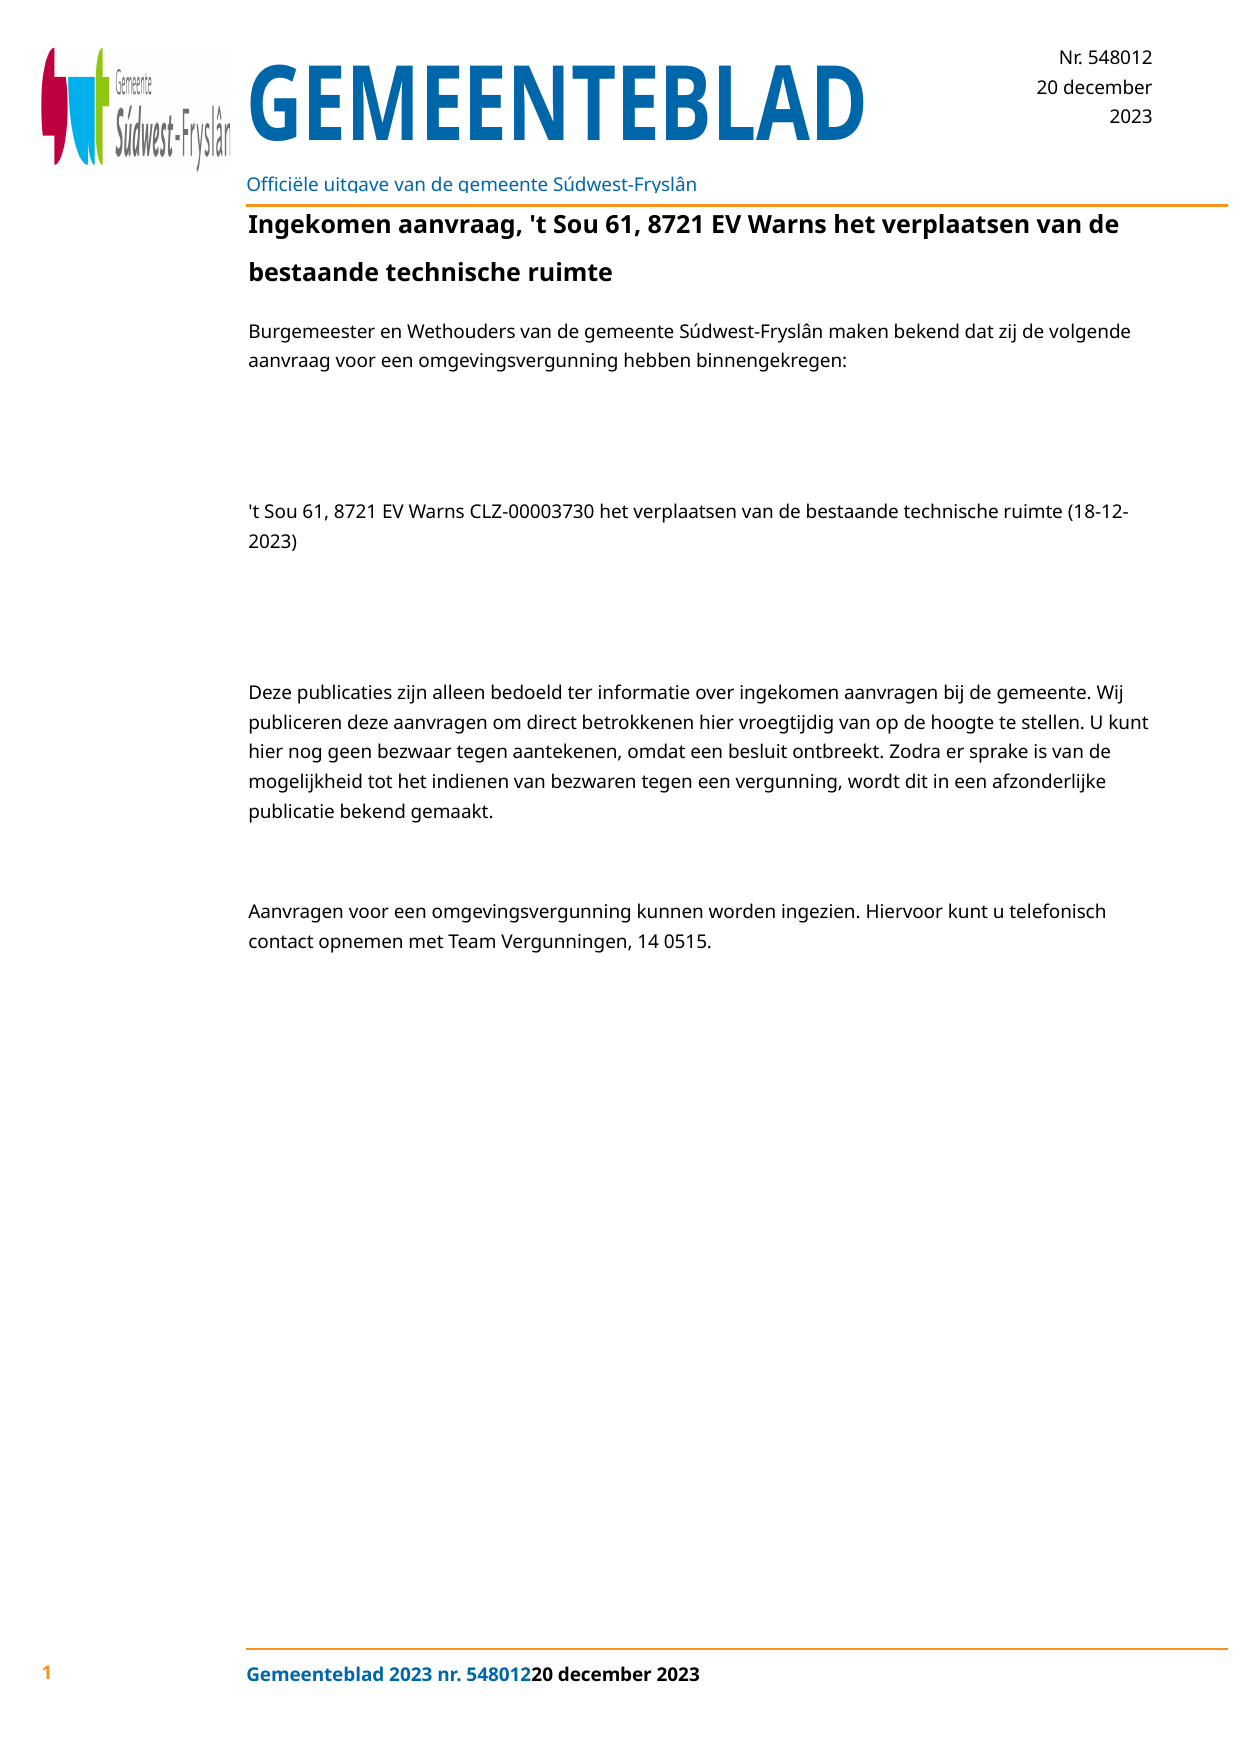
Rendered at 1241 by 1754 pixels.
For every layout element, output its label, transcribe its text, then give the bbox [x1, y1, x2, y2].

text Deze publicaties zijn alleen bedoeld ter informatie over ingekomen aanvragen bij de gemeente. Wij publiceren deze aanvragen om direct betrokkenen hier vroegtijdig van op de hoogte te stellen. U kunt hier nog geen bezwaar tegen aantekenen, omdat een besluit ontbreekt. Zodra er sprake is van de mogelijkheid tot het indienen van bezwaren tegen een vergunning, wordt dit in een afzonderlijke publicatie bekend gemaakt. [248, 679, 1152, 824]
text Ingekomen aanvraag, 't Sou 61, 8721 EV Warns het verplaatsen van de bestaande technische ruimte [248, 207, 1152, 288]
text Aanvragen voor een omgevingsvergunning kunnen worden ingezien. Hiervoor kunt u telefonisch contact opnemen met Team Vergunningen, 14 0515. [248, 899, 1152, 954]
picture [41, 47, 231, 172]
text 't Sou 61, 8721 EV Warns CLZ-00003730 het verplaatsen van de bestaande technische ruimte (18-12-2023) [248, 499, 1152, 554]
text Burgemeester en Wethouders van de gemeente Súdwest-Fryslân maken bekend dat zij de volgende aanvraag voor een omgevingsvergunning hebben binnengekregen: [248, 318, 1152, 373]
